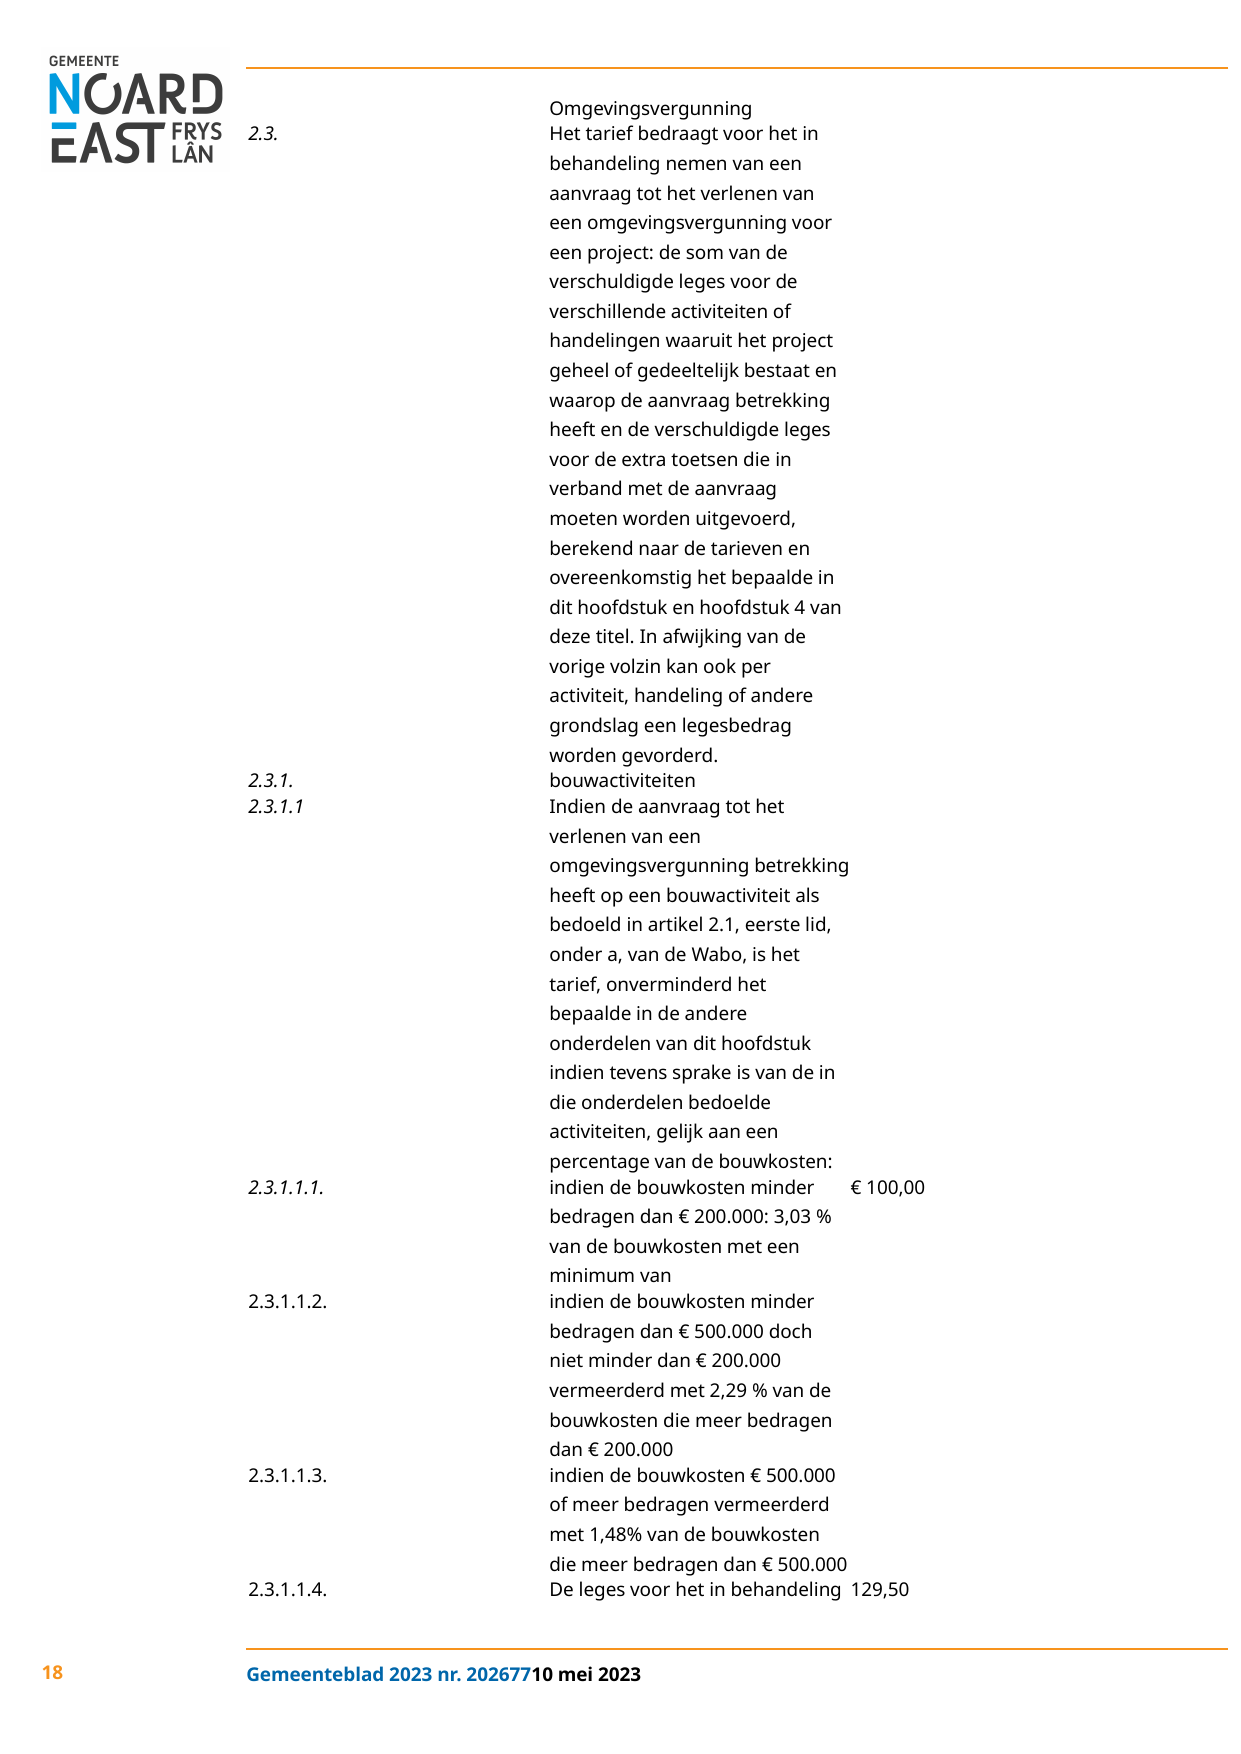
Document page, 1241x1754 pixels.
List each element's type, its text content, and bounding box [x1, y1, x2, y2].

table_cell De leges voor het in behandeling [549, 1577, 850, 1602]
table_cell indien de bouwkosten minder bedragen dan € 200.000: 3,03 % van de bouwkosten met een minimum van [549, 1174, 850, 1288]
table_cell indien de bouwkosten € 500.000 of meer bedragen vermeerderd met 1,48% van de bouwkosten die meer bedragen dan € 500.000 [549, 1462, 850, 1577]
table_cell 129,50 [850, 1577, 1152, 1602]
table_cell [248, 95, 549, 121]
table_cell [850, 1289, 1152, 1462]
table_cell 2.3.1. [248, 768, 549, 793]
table_cell Indien de aanvraag tot het verlenen van een omgevingsvergunning betrekking heeft op een bouwactiviteit als bedoeld in artikel 2.1, eerste lid, onder a, van de Wabo, is het tarief, onverminderd het bepaalde in de andere onderdelen van dit hoofdstuk indien tevens sprake is van de in die onderdelen bedoelde activiteiten, gelijk aan een percentage van de bouwkosten: [549, 793, 850, 1174]
table_cell [850, 121, 1152, 767]
table_cell [850, 1462, 1152, 1577]
table_cell [850, 95, 1152, 121]
table_cell 2.3. [248, 121, 549, 767]
table_cell € 100,00 [850, 1174, 1152, 1288]
table_cell 2.3.1.1.2. [248, 1289, 549, 1462]
table_cell [850, 793, 1152, 1174]
table_cell indien de bouwkosten minder bedragen dan € 500.000 doch niet minder dan € 200.000 vermeerderd met 2,29 % van de bouwkosten die meer bedragen dan € 200.000 [549, 1289, 850, 1462]
table_cell bouwactiviteiten [549, 768, 850, 793]
table_cell 2.3.1.1.4. [248, 1577, 549, 1602]
table_cell 2.3.1.1 [248, 793, 549, 1174]
table_cell Omgevingsvergunning [549, 95, 850, 121]
table_cell [850, 768, 1152, 793]
table_cell Het tarief bedraagt voor het in behandeling nemen van een aanvraag tot het verlenen van een omgevingsvergunning voor een project: de som van de verschuldigde leges voor de verschillende activiteiten of handelingen waaruit het project geheel of gedeeltelijk bestaat en waarop de aanvraag betrekking heeft en de verschuldigde leges voor de extra toetsen die in verband met de aanvraag moeten worden uitgevoerd, berekend naar de tarieven en overeenkomstig het bepaalde in dit hoofdstuk en hoofdstuk 4 van deze titel. In afwijking van de vorige volzin kan ook per activiteit, handeling of andere grondslag een legesbedrag worden gevorderd. [549, 121, 850, 767]
table_cell 2.3.1.1.1. [248, 1174, 549, 1288]
table_cell 2.3.1.1.3. [248, 1462, 549, 1577]
picture [41, 47, 231, 172]
